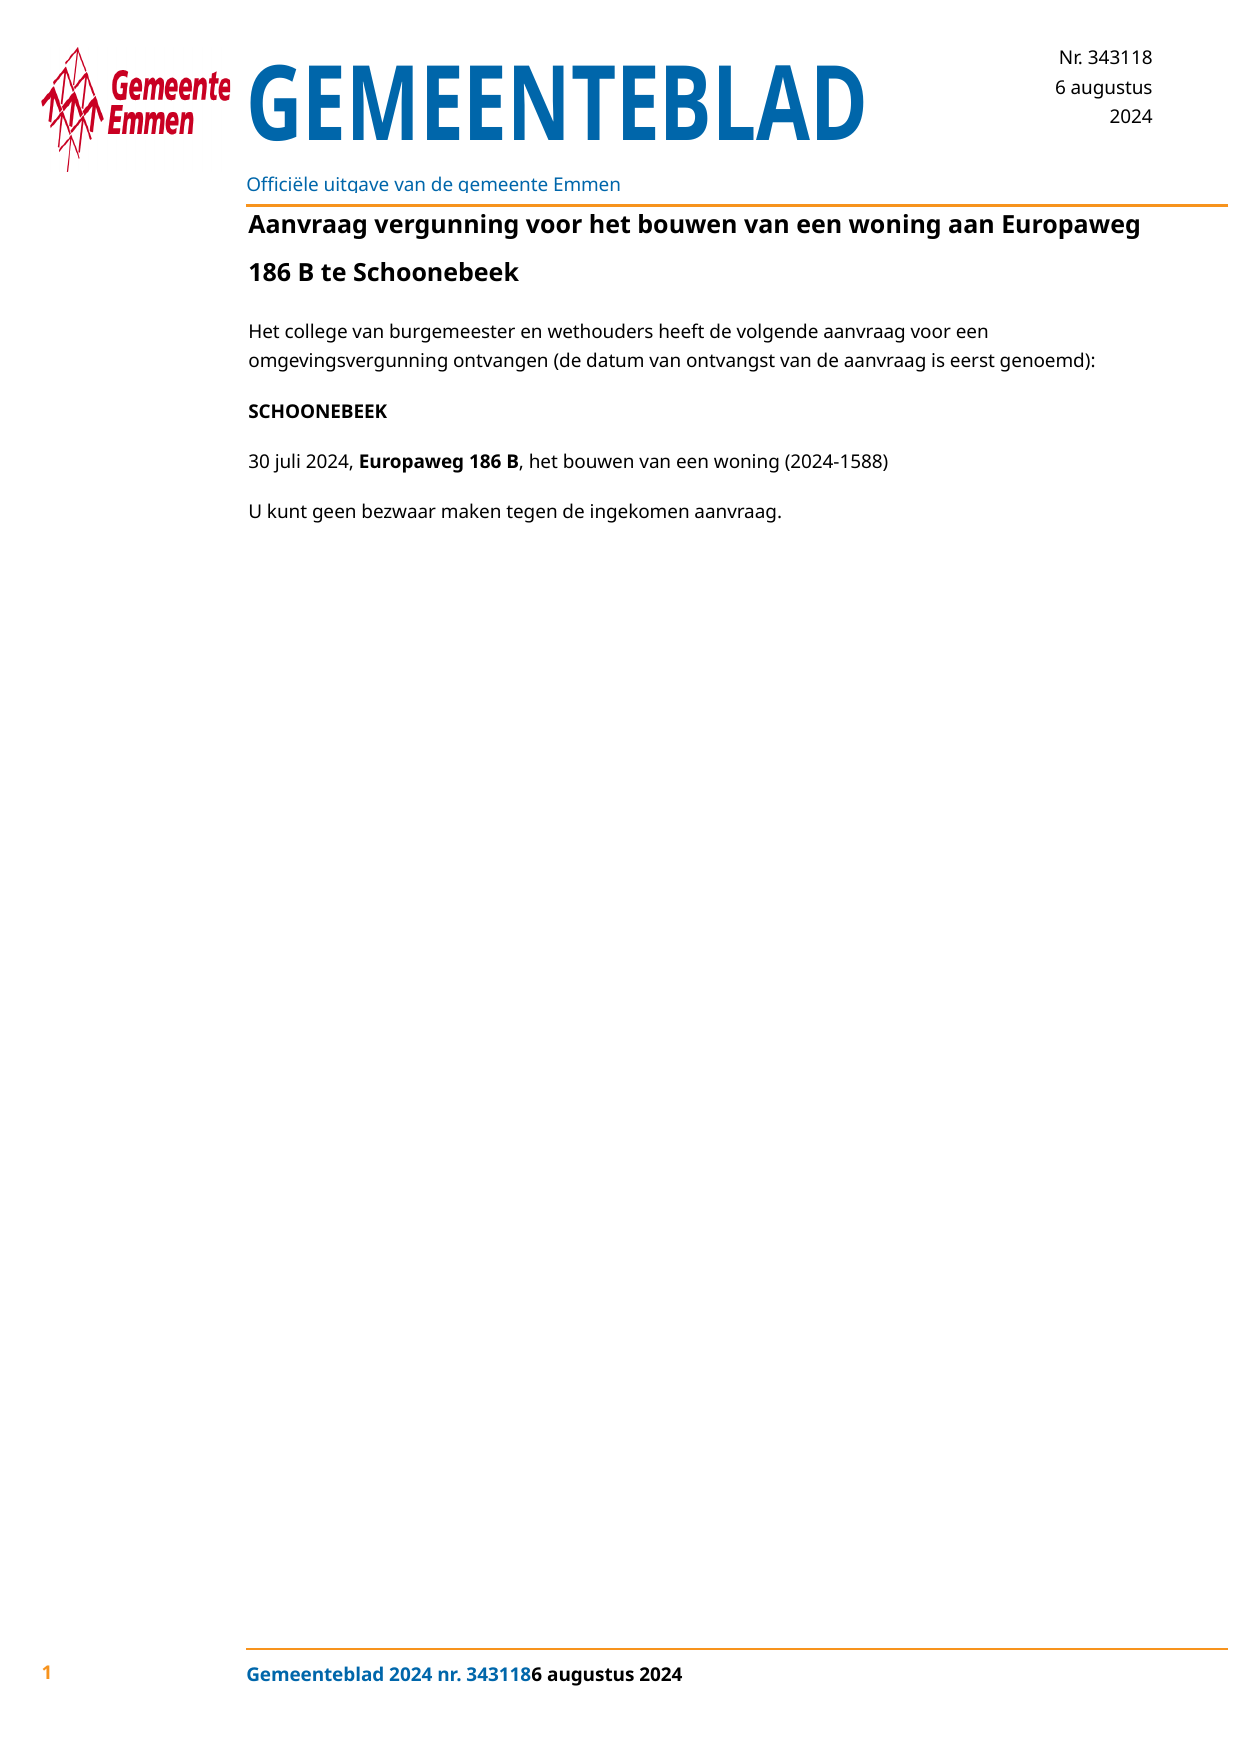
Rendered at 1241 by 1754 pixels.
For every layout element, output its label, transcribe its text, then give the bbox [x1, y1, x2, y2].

picture [41, 47, 231, 172]
text SCHOONEBEEK [248, 398, 1152, 424]
text 30 juli 2024, Europaweg 186 B, het bouwen van een woning (2024-1588) [248, 448, 1152, 474]
text Aanvraag vergunning voor het bouwen van een woning aan Europaweg 186 B te Schoonebeek [248, 207, 1152, 288]
text Het college van burgemeester en wethouders heeft de volgende aanvraag voor een omgevingsvergunning ontvangen (de datum van ontvangst van de aanvraag is eerst genoemd): [248, 318, 1152, 373]
text U kunt geen bezwaar maken tegen de ingekomen aanvraag. [248, 499, 1152, 524]
